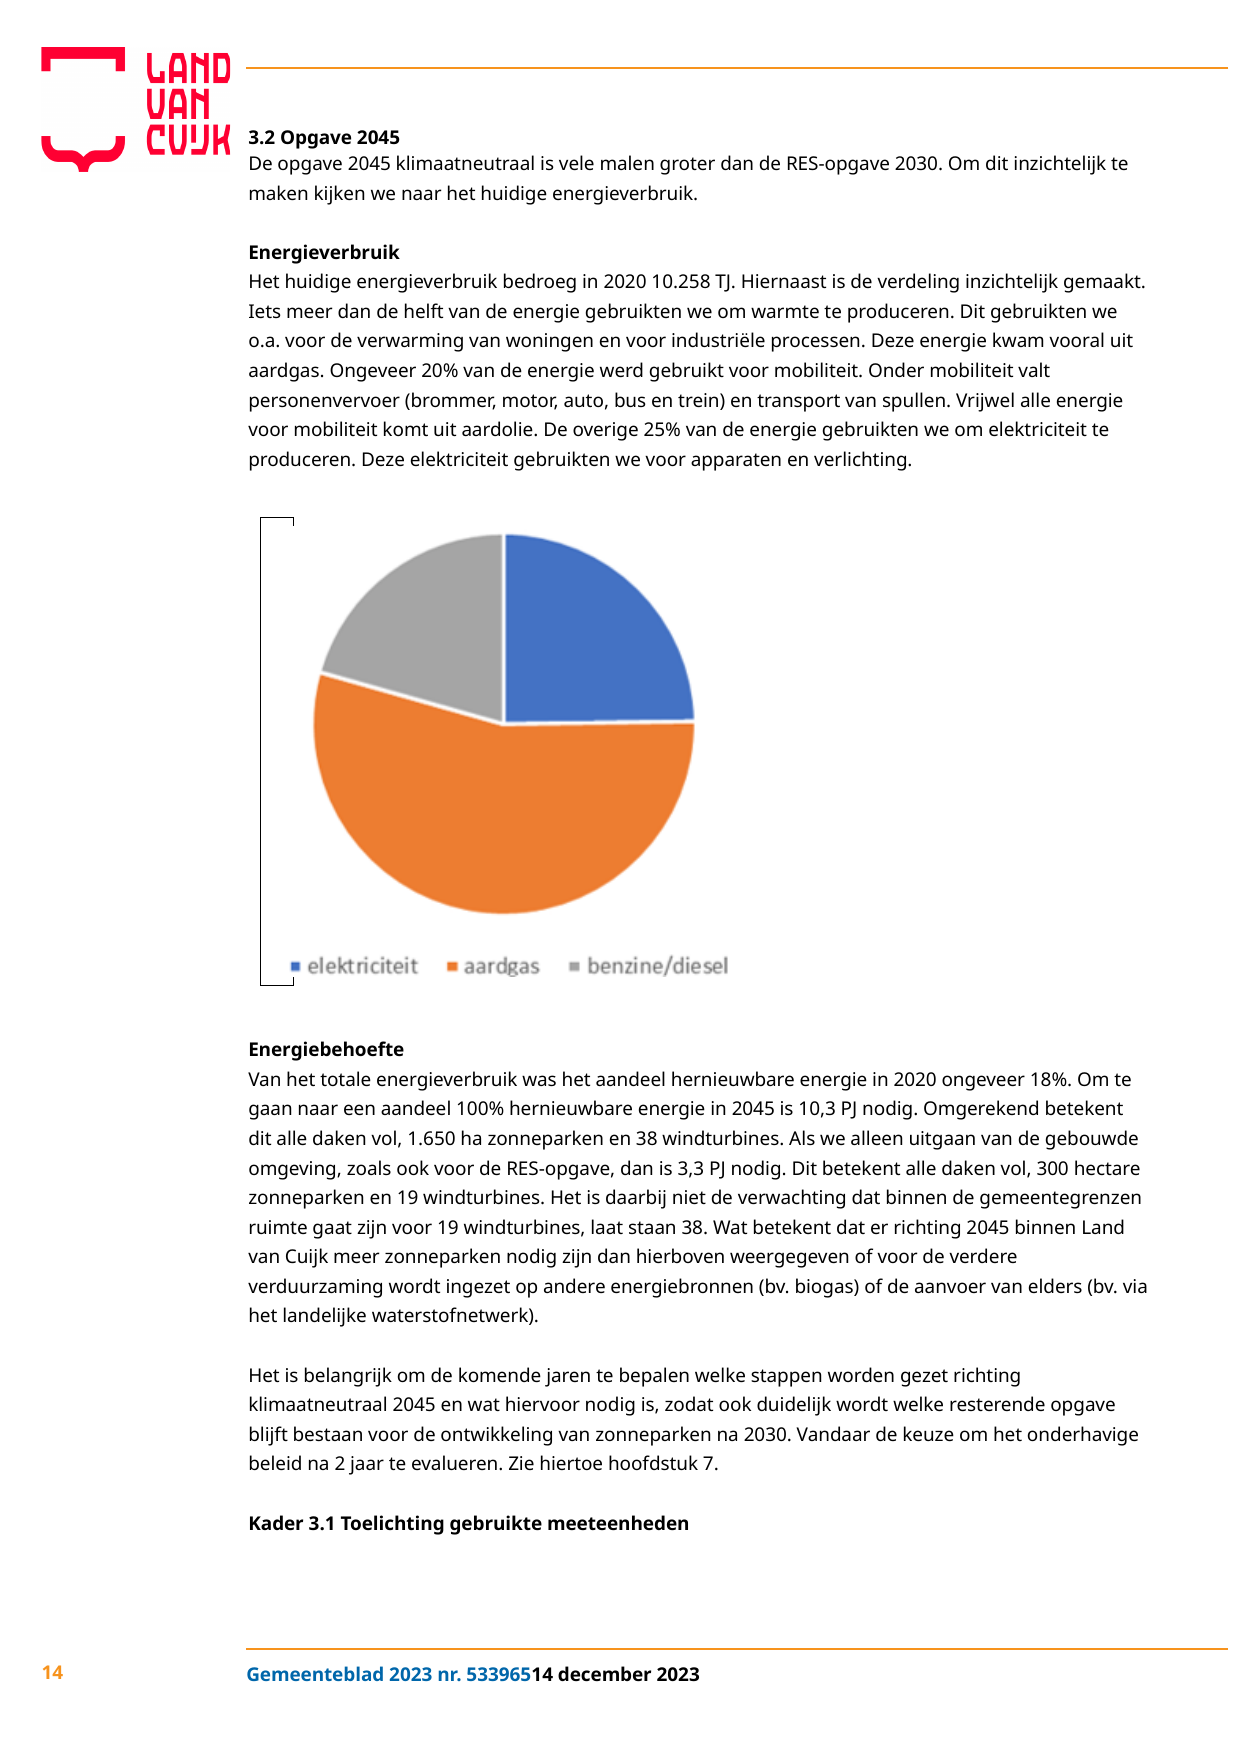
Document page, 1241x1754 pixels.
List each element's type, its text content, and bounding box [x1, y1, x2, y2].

text Het huidige energieverbruik bedroeg in 2020 10.258 TJ. Hiernaast is de verdeling inzichtelijk gemaakt. Iets meer dan de helft van de energie gebruikten we om warmte te produceren. Dit gebruikten we o.a. voor de verwarming van woningen en voor industriële processen. Deze energie kwam vooral uit aardgas. Ongeveer 20% van de energie werd gebruikt voor mobiliteit. Onder mobiliteit valt personenvervoer (brommer, motor, auto, bus en trein) en transport van spullen. Vrijwel alle energie voor mobiliteit komt uit aardolie. De overige 25% van de energie gebruikten we om elektriciteit te produceren. Deze elektriciteit gebruikten we voor apparaten en verlichting. [248, 268, 1152, 472]
text Energieverbruik [248, 239, 1152, 264]
text Het is belangrijk om de komende jaren te bepalen welke stappen worden gezet richting klimaatneutraal 2045 en wat hiervoor nodig is, zodat ook duidelijk wordt welke resterende opgave blijft bestaan voor de ontwikkeling van zonneparken na 2030. Vandaar de keuze om het onderhavige beleid na 2 jaar te evalueren. Zie hiertoe hoofdstuk 7. [248, 1362, 1152, 1476]
text 3.2 Opgave 2045 [248, 124, 1152, 150]
picture [41, 47, 231, 172]
picture [268, 526, 742, 977]
text Van het totale energieverbruik was het aandeel hernieuwbare energie in 2020 ongeveer 18%. Om te gaan naar een aandeel 100% hernieuwbare energie in 2045 is 10,3 PJ nodig. Omgerekend betekent dit alle daken vol, 1.650 ha zonneparken en 38 windturbines. Als we alleen uitgaan van de gebouwde omgeving, zoals ook voor de RES-opgave, dan is 3,3 PJ nodig. Dit betekent alle daken vol, 300 hectare zonneparken en 19 windturbines. Het is daarbij niet de verwachting dat binnen de gemeentegrenzen ruimte gaat zijn voor 19 windturbines, laat staan 38. Wat betekent dat er richting 2045 binnen Land van Cuijk meer zonneparken nodig zijn dan hierboven weergegeven of voor de verdere verduurzaming wordt ingezet op andere energiebronnen (bv. biogas) of de aanvoer van elders (bv. via het landelijke waterstofnetwerk). [248, 1066, 1152, 1328]
text Energiebehoefte [248, 1036, 1152, 1062]
text Kader 3.1 Toelichting gebruikte meeteenheden [248, 1510, 1152, 1536]
text De opgave 2045 klimaatneutraal is vele malen groter dan de RES-opgave 2030. Om dit inzichtelijk te maken kijken we naar het huidige energieverbruik. [248, 150, 1152, 205]
